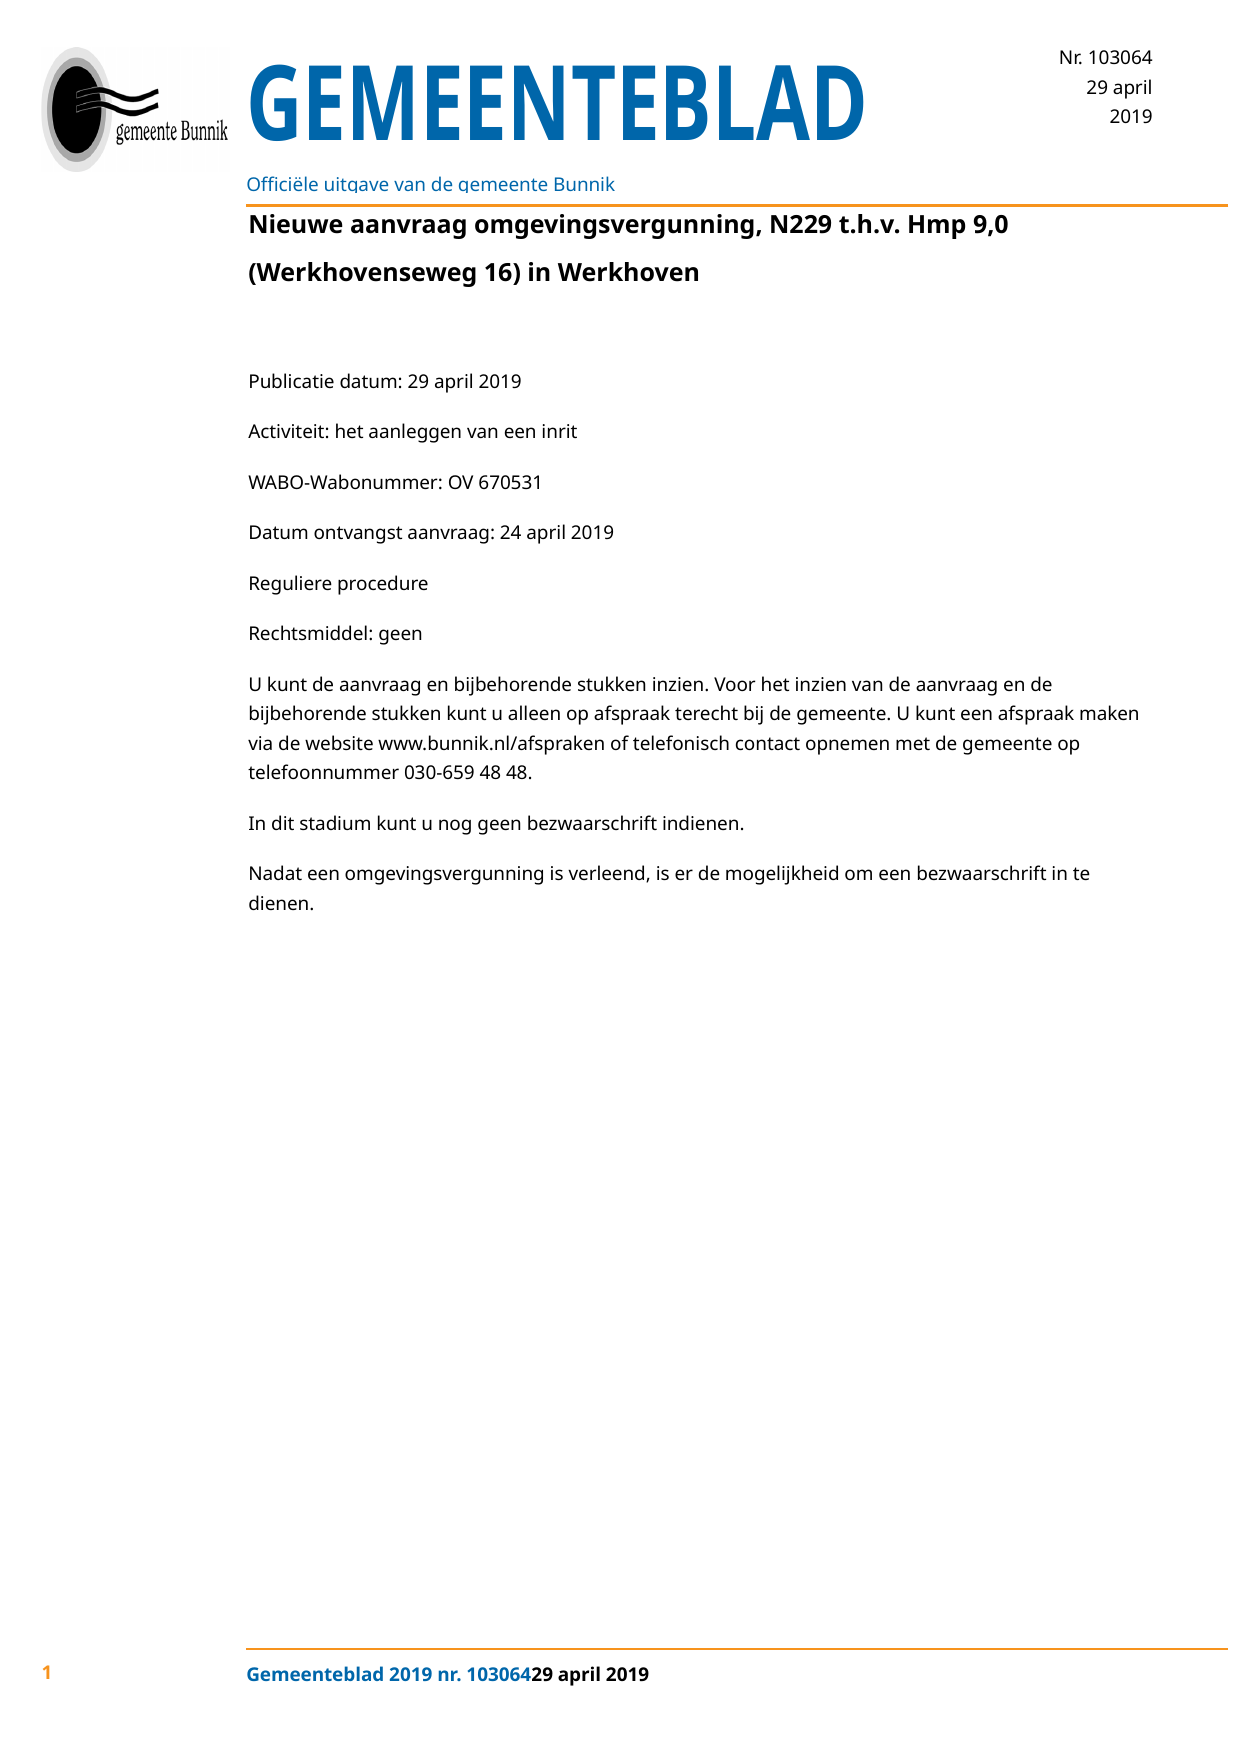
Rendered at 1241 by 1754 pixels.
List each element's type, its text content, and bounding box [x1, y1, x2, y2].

text Publicatie datum: 29 april 2019 [248, 368, 1152, 394]
text Rechtsmiddel: geen [248, 620, 1152, 646]
picture [41, 47, 231, 172]
text U kunt de aanvraag en bijbehorende stukken inzien. Voor het inzien van de aanvraag en de bijbehorende stukken kunt u alleen op afspraak terecht bij de gemeente. U kunt een afspraak maken via de website www.bunnik.nl/afspraken of telefonisch contact opnemen met de gemeente op telefoonnummer 030-659 48 48. [248, 671, 1152, 785]
text Activiteit: het aanleggen van een inrit [248, 419, 1152, 444]
text Nadat een omgevingsvergunning is verleend, is er de mogelijkheid om een bezwaarschrift in te dienen. [248, 860, 1152, 916]
text Reguliere procedure [248, 570, 1152, 596]
text In dit stadium kunt u nog geen bezwaarschrift indienen. [248, 810, 1152, 836]
text Datum ontvangst aanvraag: 24 april 2019 [248, 519, 1152, 545]
text WABO-Wabonummer: OV 670531 [248, 469, 1152, 495]
text Nieuwe aanvraag omgevingsvergunning, N229 t.h.v. Hmp 9,0 (Werkhovenseweg 16) in Werkhoven [248, 207, 1152, 288]
